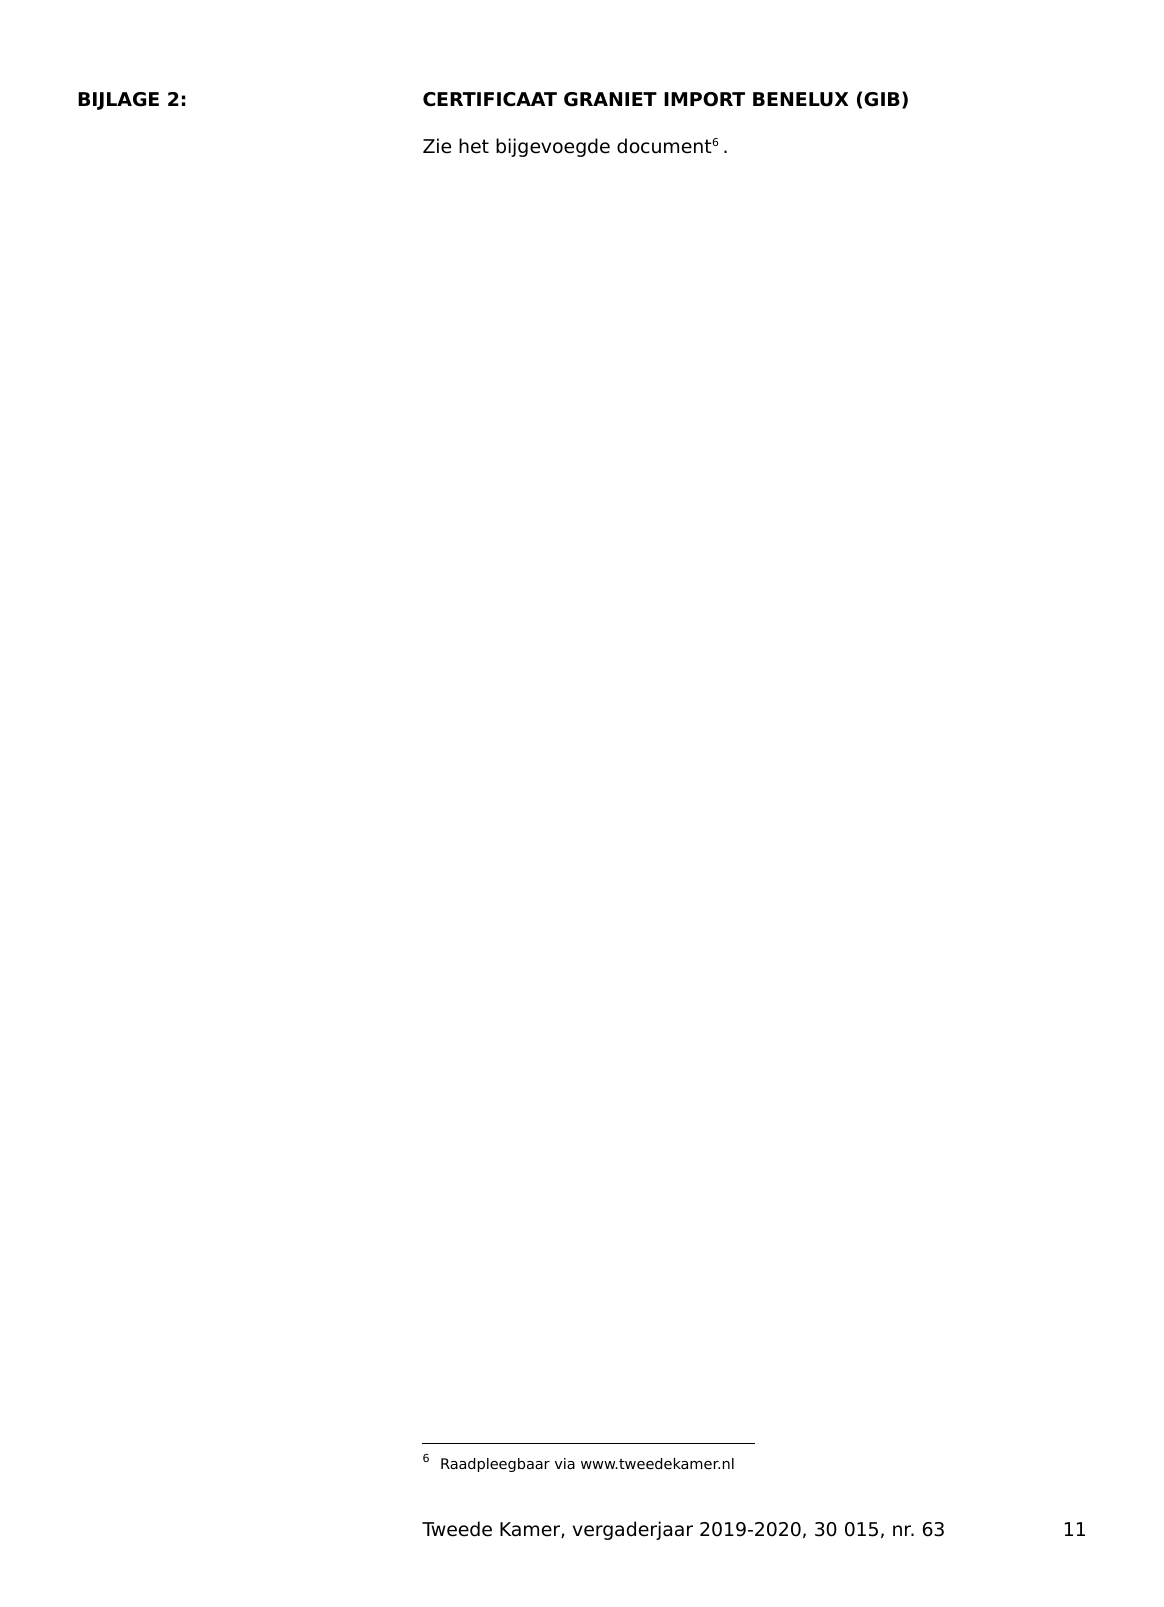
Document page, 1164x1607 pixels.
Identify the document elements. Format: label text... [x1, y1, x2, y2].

text Raadpleegbaar via www.tweedekamer.nl [422, 1452, 1087, 1474]
text Zie het bijgevoegde document. [422, 136, 1087, 158]
subtitle BIJLAGE 2: CERTIFICAAT GRANIET IMPORT BENELUX (GIB) [77, 89, 1087, 111]
